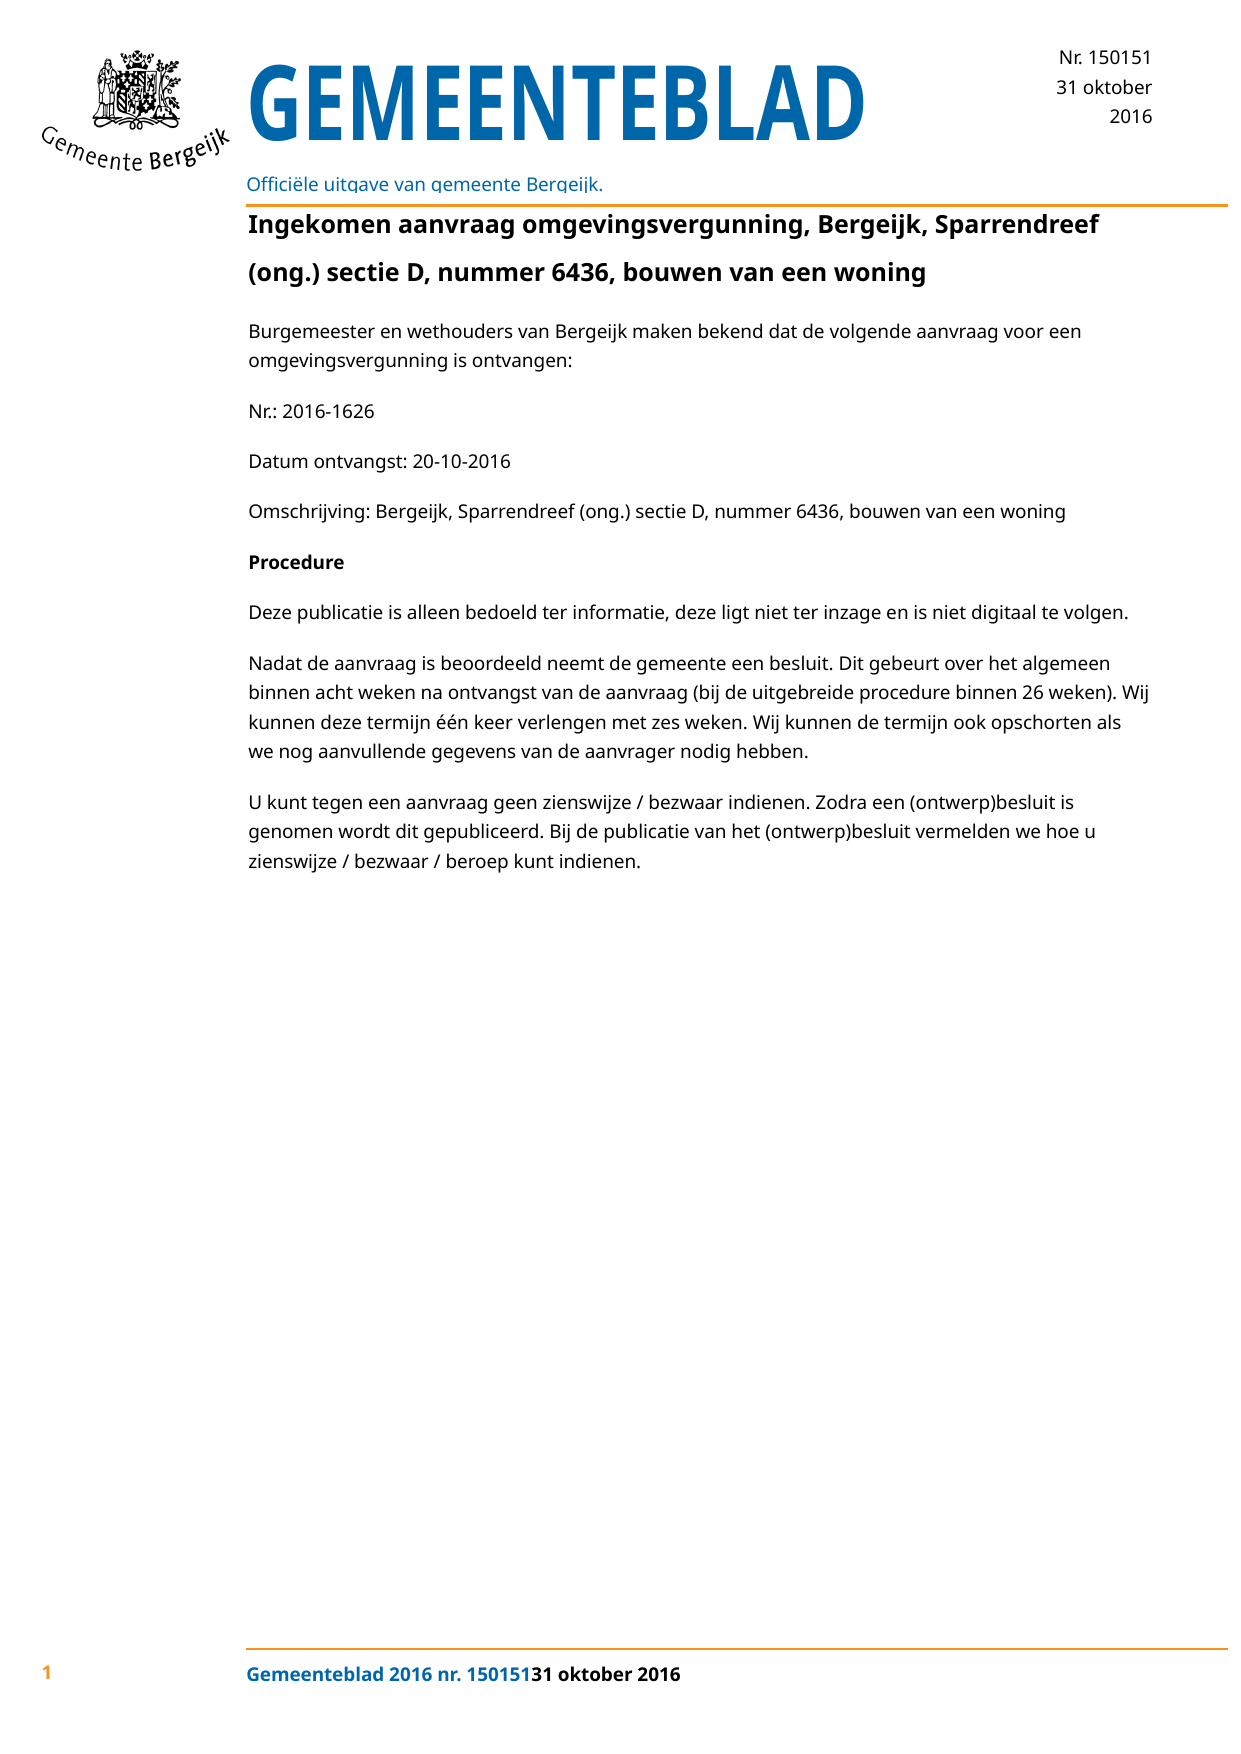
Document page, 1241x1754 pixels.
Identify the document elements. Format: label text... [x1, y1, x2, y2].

text U kunt tegen een aanvraag geen zienswijze / bezwaar indienen. Zodra een (ontwerp)besluit is genomen wordt dit gepubliceerd. Bij de publicatie van het (ontwerp)besluit vermelden we hoe u zienswijze / bezwaar / beroep kunt indienen. [248, 789, 1152, 874]
text Nr.: 2016-1626 [248, 398, 1152, 424]
text Procedure [248, 549, 1152, 575]
text Nadat de aanvraag is beoordeeld neemt de gemeente een besluit. Dit gebeurt over het algemeen binnen acht weken na ontvangst van de aanvraag (bij de uitgebreide procedure binnen 26 weken). Wij kunnen deze termijn één keer verlengen met zes weken. Wij kunnen de termijn ook opschorten als we nog aanvullende gegevens van de aanvrager nodig hebben. [248, 650, 1152, 764]
text Deze publicatie is alleen bedoeld ter informatie, deze ligt niet ter inzage en is niet digitaal te volgen. [248, 599, 1152, 625]
text Burgemeester en wethouders van Bergeijk maken bekend dat de volgende aanvraag voor een omgevingsvergunning is ontvangen: [248, 318, 1152, 373]
text Datum ontvangst: 20-10-2016 [248, 448, 1152, 474]
picture [41, 47, 231, 172]
text Omschrijving: Bergeijk, Sparrendreef (ong.) sectie D, nummer 6436, bouwen van een woning [248, 499, 1152, 524]
text Ingekomen aanvraag omgevingsvergunning, Bergeijk, Sparrendreef (ong.) sectie D, nummer 6436, bouwen van een woning [248, 207, 1152, 288]
